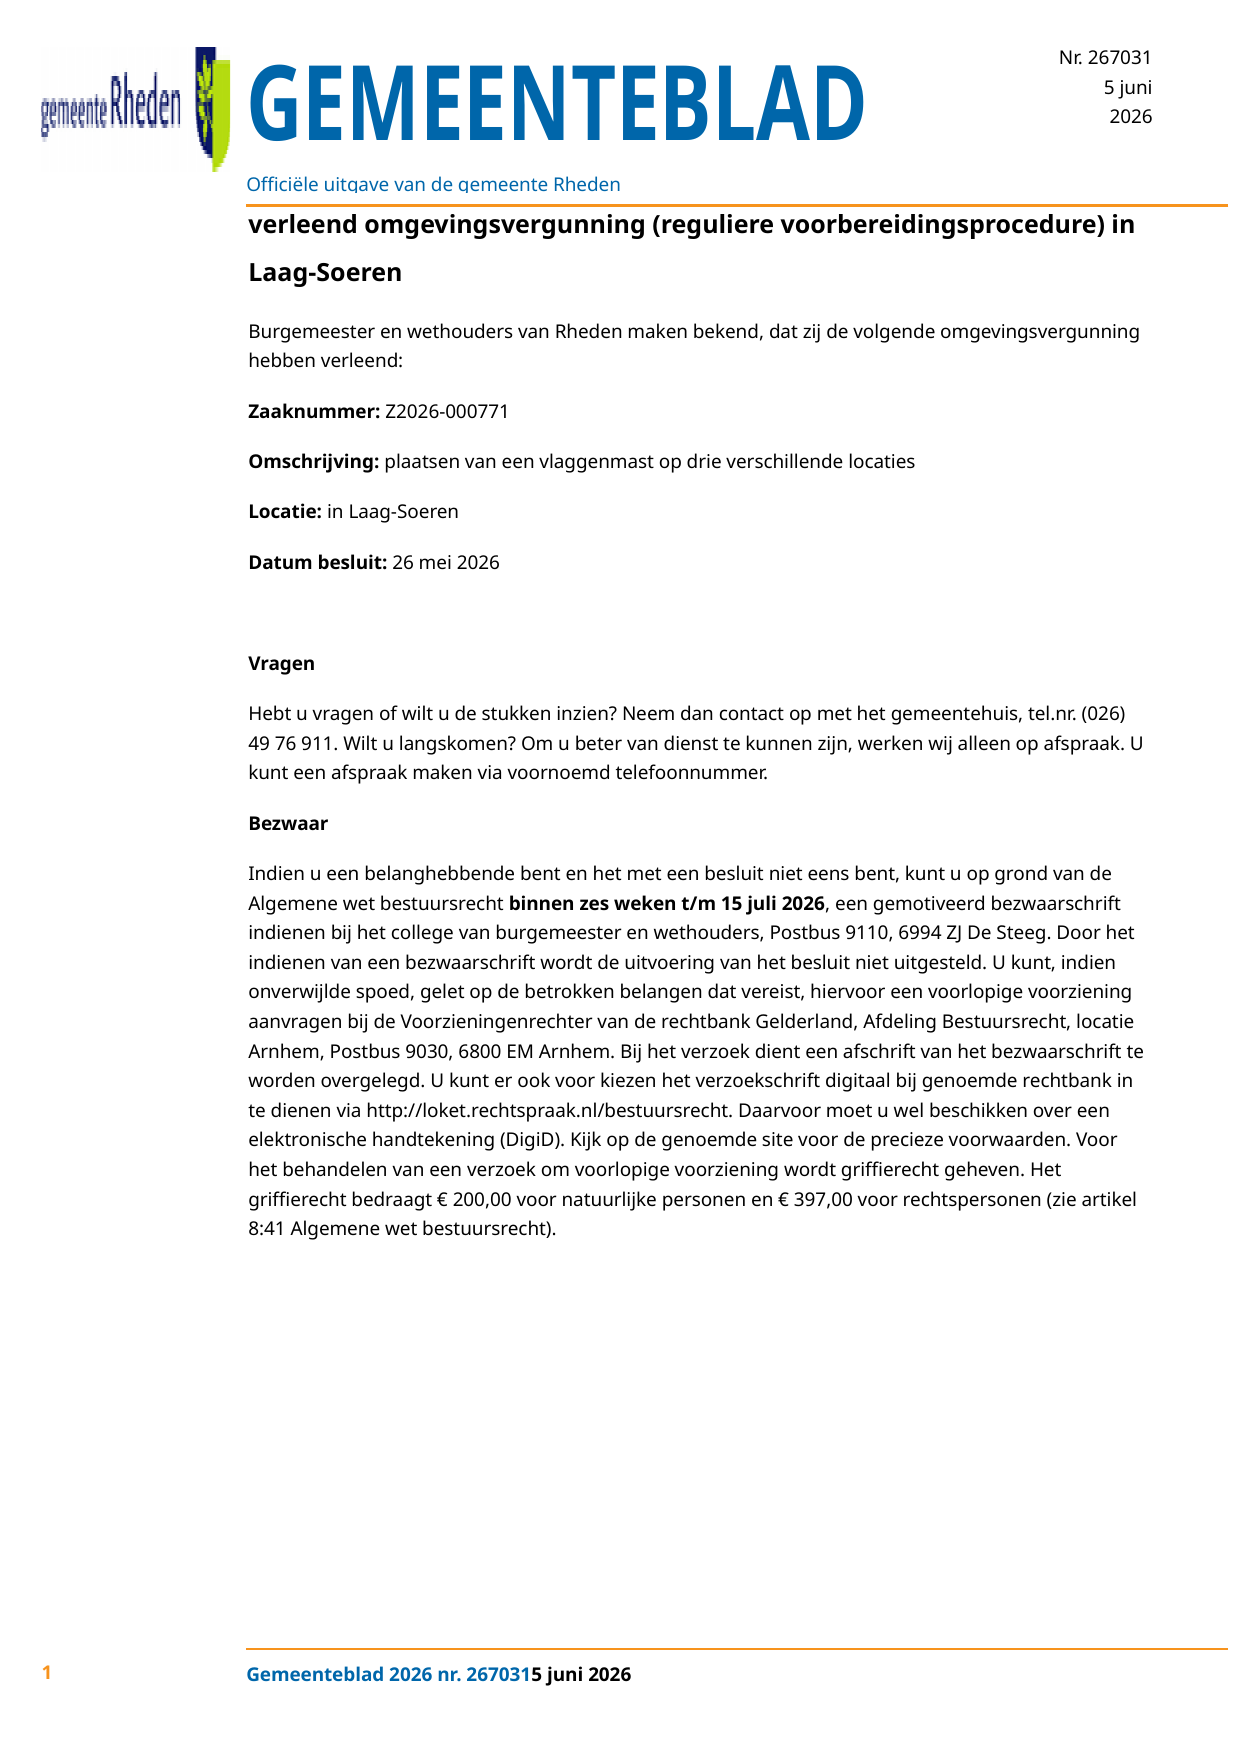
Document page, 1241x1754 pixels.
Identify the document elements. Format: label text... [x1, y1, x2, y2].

text verleend omgevingsvergunning (reguliere voorbereidingsprocedure) in Laag-Soeren [248, 207, 1152, 288]
text Zaaknummer: Z2026-000771 [248, 398, 1152, 424]
text Datum besluit: 26 mei 2026 [248, 549, 1152, 575]
text Omschrijving: plaatsen van een vlaggenmast op drie verschillende locaties [248, 448, 1152, 474]
text Indien u een belanghebbende bent en het met een besluit niet eens bent, kunt u op grond van de Algemene wet bestuursrecht binnen zes weken t/m 15 juli 2026, een gemotiveerd bezwaarschrift indienen bij het college van burgemeester en wethouders, Postbus 9110, 6994 ZJ De Steeg. Door het indienen van een bezwaarschrift wordt de uitvoering van het besluit niet uitgesteld. U kunt, indien onverwijlde spoed, gelet op de betrokken belangen dat vereist, hiervoor een voorlopige voorziening aanvragen bij de Voorzieningenrechter van de rechtbank Gelderland, Afdeling Bestuursrecht, locatie Arnhem, Postbus 9030, 6800 EM Arnhem. Bij het verzoek dient een afschrift van het bezwaarschrift te worden overgelegd. U kunt er ook voor kiezen het verzoekschrift digitaal bij genoemde rechtbank in te dienen via http://loket.rechtspraak.nl/bestuursrecht. Daarvoor moet u wel beschikken over een elektronische handtekening (DigiD). Kijk op de genoemde site voor de precieze voorwaarden. Voor het behandelen van een verzoek om voorlopige voorziening wordt griffierecht geheven. Het griffierecht bedraagt € 200,00 voor natuurlijke personen en € 397,00 voor rechtspersonen (zie artikel 8:41 Algemene wet bestuursrecht). [248, 860, 1152, 1241]
picture [41, 47, 231, 172]
text Hebt u vragen of wilt u de stukken inzien? Neem dan contact op met het gemeentehuis, tel.nr. (026) 49 76 911. Wilt u langskomen? Om u beter van dienst te kunnen zijn, werken wij alleen op afspraak. U kunt een afspraak maken via voornoemd telefoonnummer. [248, 700, 1152, 785]
text Burgemeester en wethouders van Rheden maken bekend, dat zij de volgende omgevingsvergunning hebben verleend: [248, 318, 1152, 373]
text Bezwaar [248, 810, 1152, 836]
text Locatie: in Laag-Soeren [248, 499, 1152, 524]
text Vragen [248, 650, 1152, 676]
